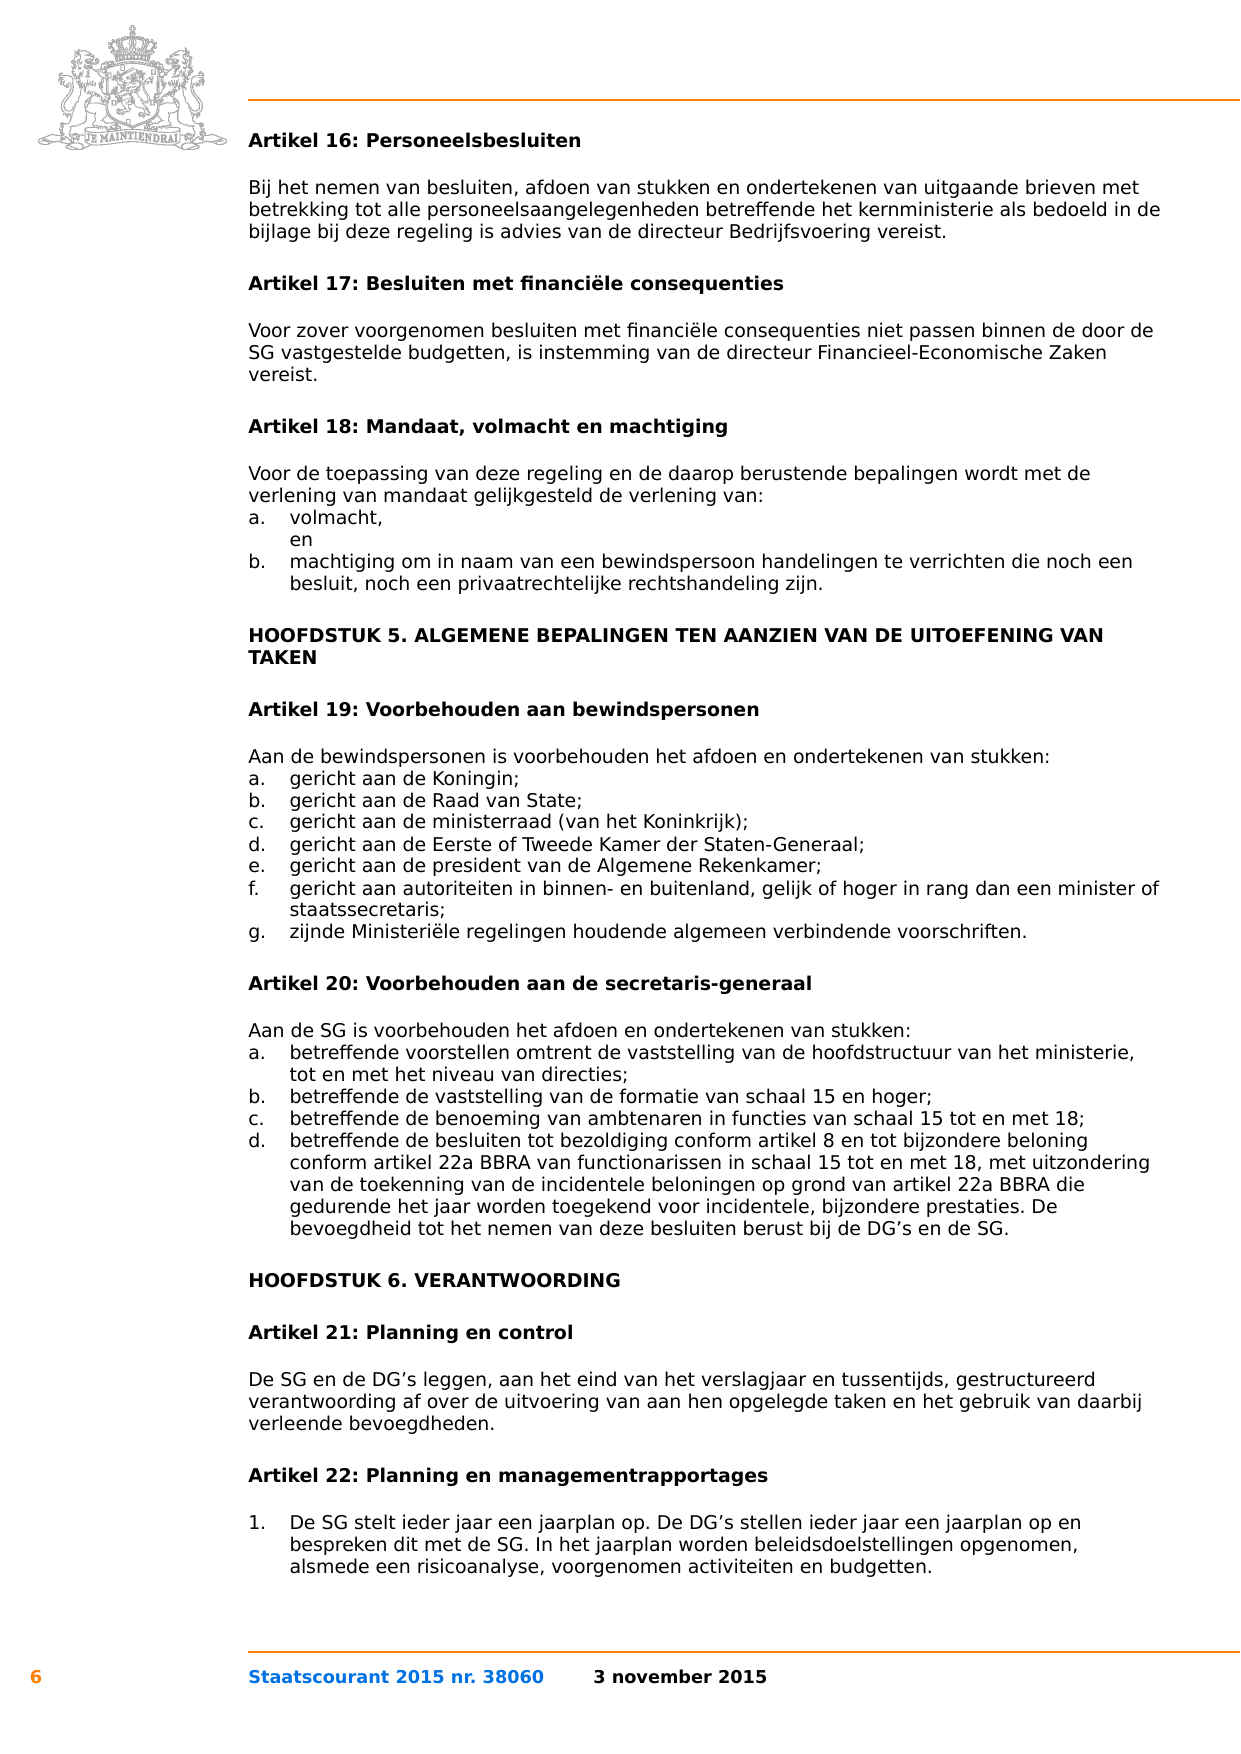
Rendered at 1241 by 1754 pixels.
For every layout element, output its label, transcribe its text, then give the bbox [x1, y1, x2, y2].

text f. gericht aan autoriteiten in binnen- en buitenland, gelijk of hoger in rang dan een minister of staatssecretaris; [248, 877, 1163, 921]
subtitle Artikel 18: Mandaat, volmacht en machtiging [248, 416, 1163, 438]
text b. betreffende de vaststelling van de formatie van schaal 15 en hoger; [248, 1086, 1163, 1108]
subtitle Artikel 21: Planning en control [248, 1322, 1163, 1344]
picture [38, 25, 227, 150]
text b. machtiging om in naam van een bewindspersoon handelingen te verrichten die noch een besluit, noch een privaatrechtelijke rechtshandeling zijn. [248, 551, 1163, 594]
text Bij het nemen van besluiten, afdoen van stukken en ondertekenen van uitgaande brieven met betrekking tot alle personeelsaangelegenheden betreffende het kernministerie als bedoeld in de bijlage bij deze regeling is advies van de directeur Bedrijfsvoering vereist. [248, 177, 1163, 243]
text Voor de toepassing van deze regeling en de daarop berustende bepalingen wordt met de verlening van mandaat gelijkgesteld de verlening van: [248, 463, 1163, 507]
subtitle HOOFDSTUK 6. VERANTWOORDING [248, 1270, 1163, 1292]
text c. betreffende de benoeming van ambtenaren in functies van schaal 15 tot en met 18; [248, 1108, 1163, 1130]
text Aan de SG is voorbehouden het afdoen en ondertekenen van stukken: [248, 1020, 1163, 1042]
text en [289, 529, 1163, 551]
text Aan de bewindspersonen is voorbehouden het afdoen en ondertekenen van stukken: [248, 746, 1163, 767]
subtitle Artikel 22: Planning en managementrapportages [248, 1465, 1163, 1487]
subtitle Artikel 17: Besluiten met financiële consequenties [248, 273, 1163, 295]
text Voor zover voorgenomen besluiten met financiële consequenties niet passen binnen de door de SG vastgestelde budgetten, is instemming van de directeur Financieel-Economische Zaken vereist. [248, 320, 1163, 386]
text d. betreffende de besluiten tot bezoldiging conform artikel 8 en tot bijzondere beloning conform artikel 22a BBRA van functionarissen in schaal 15 tot en met 18, met uitzondering van de toekenning van de incidentele beloningen op grond van artikel 22a BBRA die gedurende het jaar worden toegekend voor incidentele, bijzondere prestaties. De bevoegdheid tot het nemen van deze besluiten berust bij de DG’s en de SG. [248, 1130, 1163, 1240]
text g. zijnde Ministeriële regelingen houdende algemeen verbindende voorschriften. [248, 921, 1163, 943]
text b. gericht aan de Raad van State; [248, 789, 1163, 811]
text a. volmacht, [248, 507, 1163, 529]
text a. betreffende voorstellen omtrent de vaststelling van de hoofdstructuur van het ministerie, tot en met het niveau van directies; [248, 1042, 1163, 1086]
text e. gericht aan de president van de Algemene Rekenkamer; [248, 855, 1163, 877]
text De SG en de DG’s leggen, aan het eind van het verslagjaar en tussentijds, gestructureerd verantwoording af over de uitvoering van aan hen opgelegde taken en het gebruik van daarbij verleende bevoegdheden. [248, 1369, 1163, 1435]
text a. gericht aan de Koningin; [248, 767, 1163, 789]
text d. gericht aan de Eerste of Tweede Kamer der Staten-Generaal; [248, 833, 1163, 855]
text c. gericht aan de ministerraad (van het Koninkrijk); [248, 811, 1163, 833]
subtitle Artikel 19: Voorbehouden aan bewindspersonen [248, 698, 1163, 721]
text 1. De SG stelt ieder jaar een jaarplan op. De DG’s stellen ieder jaar een jaarplan op en bespreken dit met de SG. In het jaarplan worden beleidsdoelstellingen opgenomen, alsmede een risicoanalyse, voorgenomen activiteiten en budgetten. [248, 1512, 1163, 1578]
subtitle Artikel 16: Personeelsbesluiten [248, 130, 1163, 152]
subtitle Artikel 20: Voorbehouden aan de secretaris-generaal [248, 973, 1163, 995]
subtitle HOOFDSTUK 5. ALGEMENE BEPALINGEN TEN AANZIEN VAN DE UITOEFENING VAN TAKEN [248, 624, 1163, 668]
